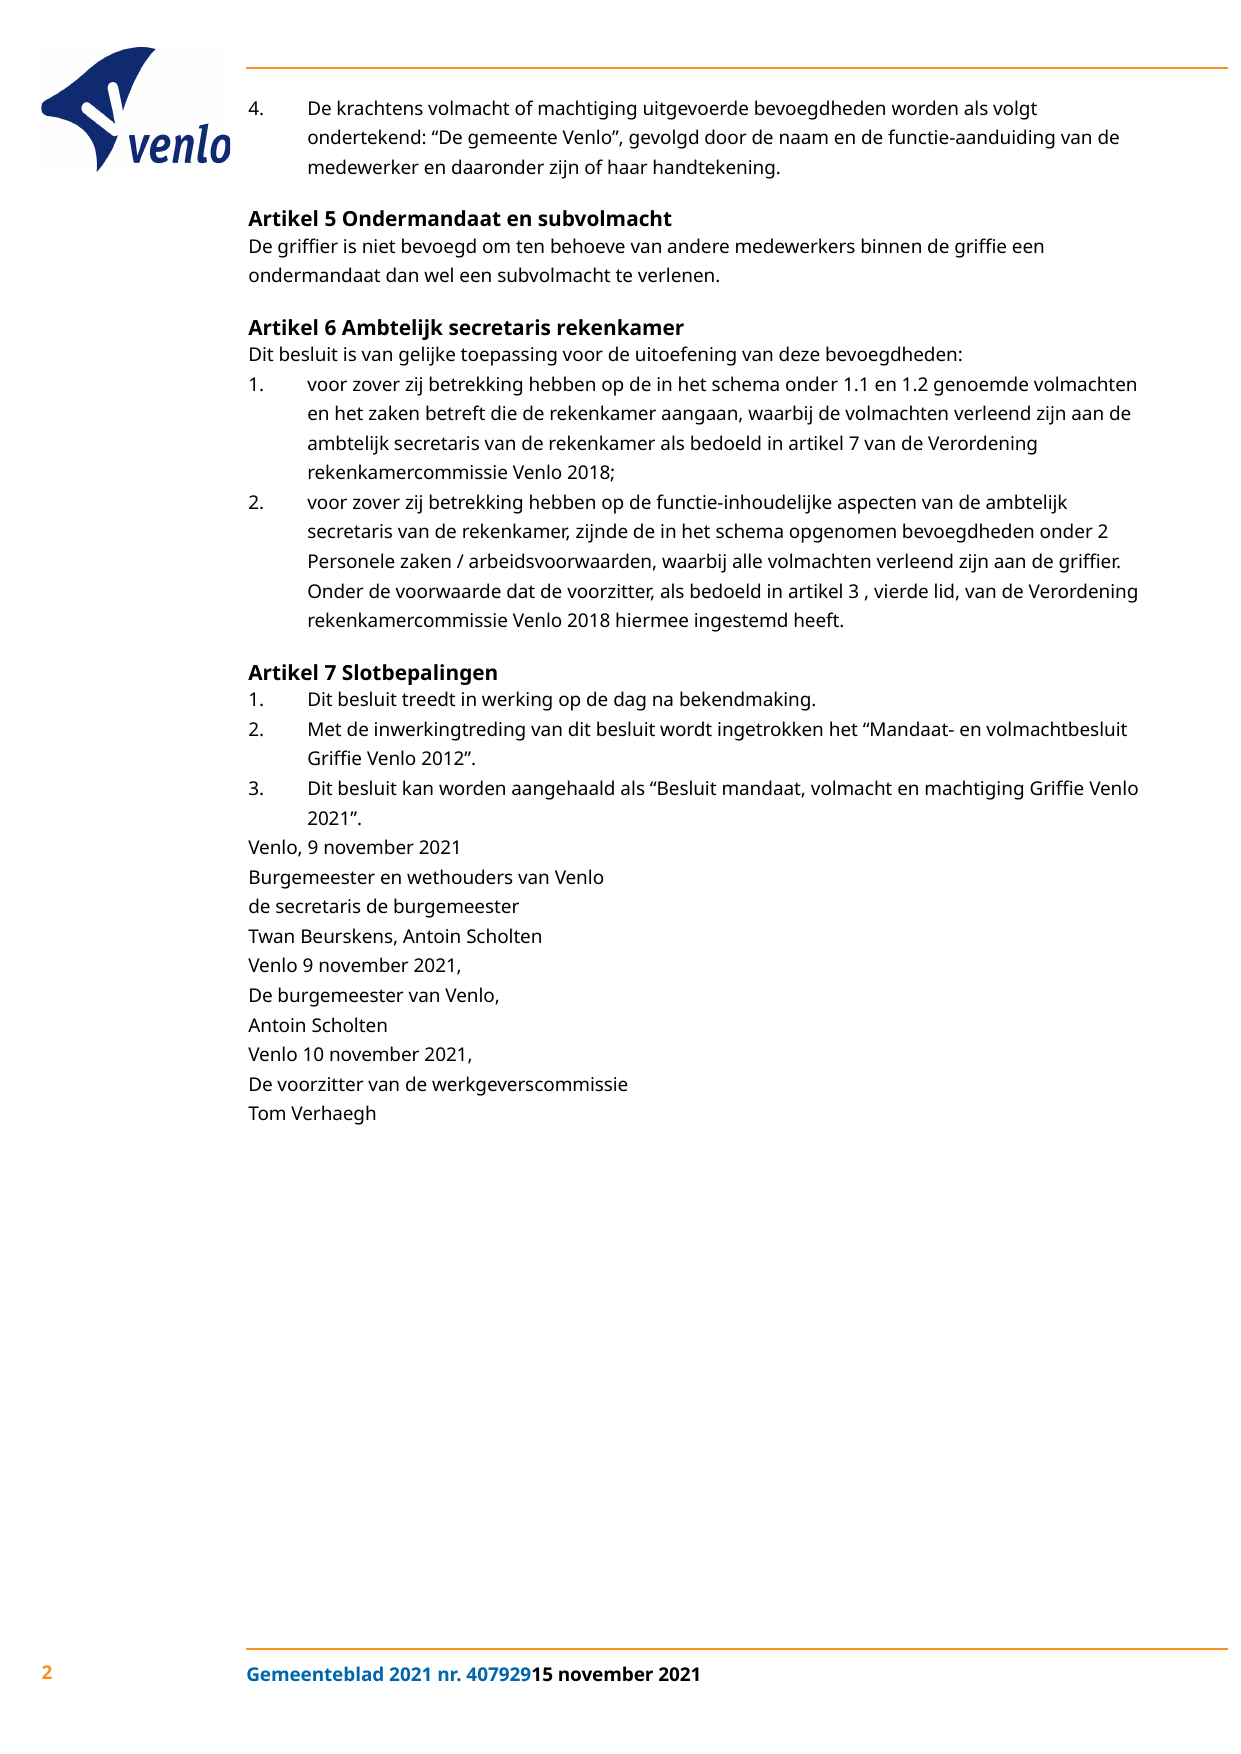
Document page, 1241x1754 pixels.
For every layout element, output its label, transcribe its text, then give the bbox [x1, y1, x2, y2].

text Artikel 7 Slotbepalingen [248, 658, 1152, 686]
text Antoin Scholten [248, 1012, 1152, 1037]
text Venlo 10 november 2021, [248, 1041, 1152, 1067]
text Burgemeester en wethouders van Venlo [248, 864, 1152, 889]
text Dit besluit is van gelijke toepassing voor de uitoefening van deze bevoegdheden: [248, 341, 1152, 367]
list De krachtens volmacht of machtiging uitgevoerde bevoegdheden worden als volgt ondertekend: “De gemeente Venlo”, gevolgd door de naam en de functie-aanduiding van de medewerker en daaronder zijn of haar handtekening. [248, 95, 1152, 180]
text Venlo 9 november 2021, [248, 953, 1152, 978]
list Dit besluit kan worden aangehaald als “Besluit mandaat, volmacht en machtiging Griffie Venlo 2021”. [248, 775, 1152, 830]
text De griffier is niet bevoegd om ten behoeve van andere medewerkers binnen de griffie een ondermandaat dan wel een subvolmacht te verlenen. [248, 233, 1152, 288]
text Venlo, 9 november 2021 [248, 834, 1152, 860]
text de secretaris de burgemeester [248, 893, 1152, 919]
list Met de inwerkingtreding van dit besluit wordt ingetrokken het “Mandaat- en volmachtbesluit Griffie Venlo 2012”. [248, 716, 1152, 771]
list voor zover zij betrekking hebben op de in het schema onder 1.1 en 1.2 genoemde volmachten en het zaken betreft die de rekenkamer aangaan, waarbij de volmachten verleend zijn aan de ambtelijk secretaris van de rekenkamer als bedoeld in artikel 7 van de Verordening rekenkamercommissie Venlo 2018; [248, 371, 1152, 485]
list voor zover zij betrekking hebben op de functie-inhoudelijke aspecten van de ambtelijk secretaris van de rekenkamer, zijnde de in het schema opgenomen bevoegdheden onder 2 Personele zaken / arbeidsvoorwaarden, waarbij alle volmachten verleend zijn aan de griffier. Onder de voorwaarde dat de voorzitter, als bedoeld in artikel 3 , vierde lid, van de Verordening rekenkamercommissie Venlo 2018 hiermee ingestemd heeft. [248, 489, 1152, 633]
text Artikel 6 Ambtelijk secretaris rekenkamer [248, 313, 1152, 341]
text De burgemeester van Venlo, [248, 982, 1152, 1008]
picture [41, 47, 231, 172]
text De voorzitter van de werkgeverscommissie [248, 1071, 1152, 1097]
list Dit besluit treedt in werking op de dag na bekendmaking. [248, 686, 1152, 712]
text Tom Verhaegh [248, 1101, 1152, 1126]
text Artikel 5 Ondermandaat en subvolmacht [248, 204, 1152, 233]
text Twan Beurskens, Antoin Scholten [248, 923, 1152, 949]
